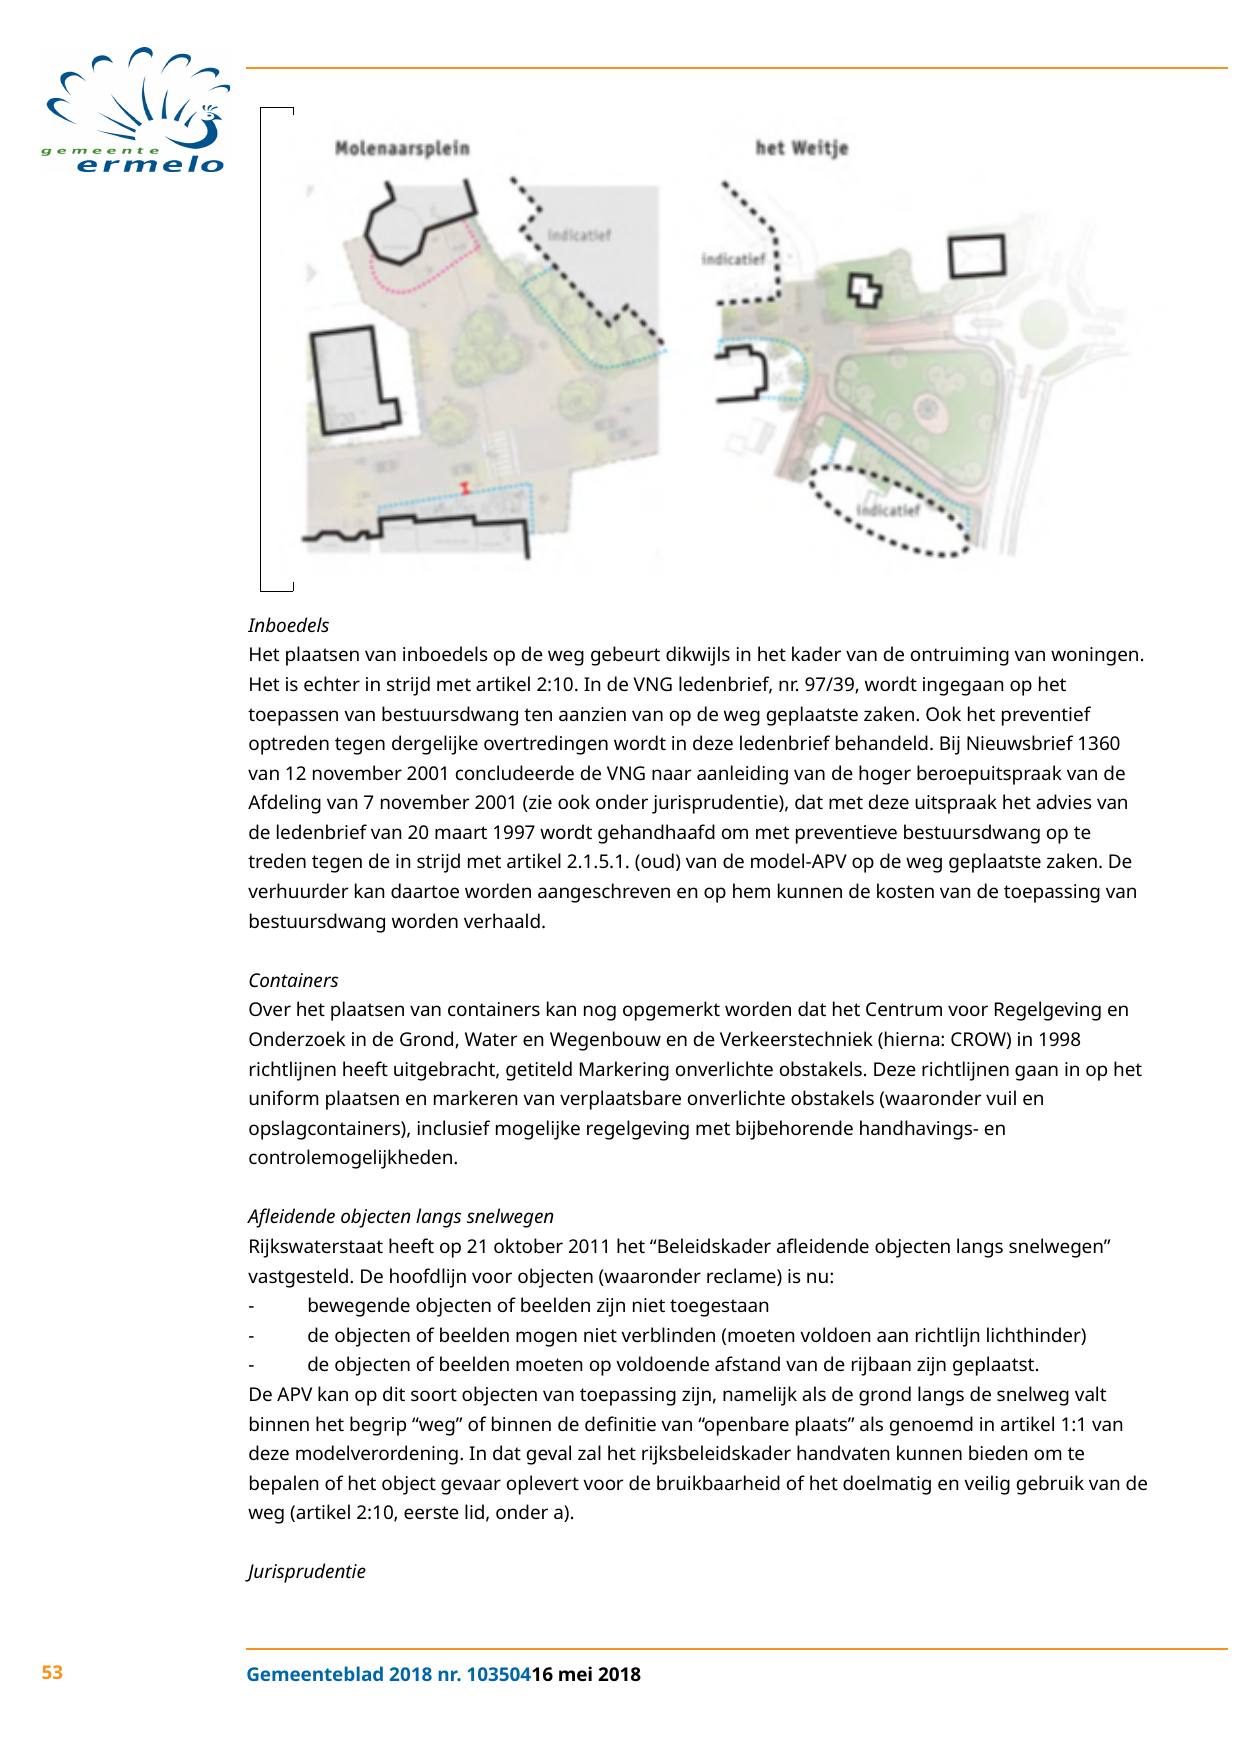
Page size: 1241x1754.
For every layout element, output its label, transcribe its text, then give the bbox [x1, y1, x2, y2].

list de objecten of beelden moeten op voldoende afstand van de rijbaan zijn geplaatst. [248, 1352, 1152, 1377]
text Inboedels [248, 612, 1152, 638]
text Afleidende objecten langs snelwegen [248, 1204, 1152, 1229]
picture [41, 47, 231, 172]
text De APV kan op dit soort objecten van toepassing zijn, namelijk als de grond langs de snelweg valt binnen het begrip “weg” of binnen de definitie van “openbare plaats” als genoemd in artikel 1:1 van deze modelverordening. In dat geval zal het rijksbeleidskader handvaten kunnen bieden om te bepalen of het object gevaar oplevert voor de bruikbaarheid of het doelmatig en veilig gebruik van de weg (artikel 2:10, eerste lid, onder a). [248, 1381, 1152, 1525]
text Het plaatsen van inboedels op de weg gebeurt dikwijls in het kader van de ontruiming van woningen. Het is echter in strijd met artikel 2:10. In de VNG ledenbrief, nr. 97/39, wordt ingegaan op het toepassen van bestuursdwang ten aanzien van op de weg geplaatste zaken. Ook het preventief optreden tegen dergelijke overtredingen wordt in deze ledenbrief behandeld. Bij Nieuwsbrief 1360 van 12 november 2001 concludeerde de VNG naar aanleiding van de hoger beroepuitspraak van de Afdeling van 7 november 2001 (zie ook onder jurisprudentie), dat met deze uitspraak het advies van de ledenbrief van 20 maart 1997 wordt gehandhaafd om met preventieve bestuursdwang op te treden tegen de in strijd met artikel 2.1.5.1. (oud) van de model-APV op de weg geplaatste zaken. De verhuurder kan daartoe worden aangeschreven en op hem kunnen de kosten van de toepassing van bestuursdwang worden verhaald. [248, 642, 1152, 933]
text Rijkswaterstaat heeft op 21 oktober 2011 het “Beleidskader afleidende objecten langs snelwegen” vastgesteld. De hoofdlijn voor objecten (waaronder reclame) is nu: [248, 1233, 1152, 1288]
list bewegende objecten of beelden zijn niet toegestaan [248, 1292, 1152, 1318]
picture [268, 115, 1173, 582]
text Containers [248, 967, 1152, 993]
text Over het plaatsen van containers kan nog opgemerkt worden dat het Centrum voor Regelgeving en Onderzoek in de Grond, Water en Wegenbouw en de Verkeerstechniek (hierna: CROW) in 1998 richtlijnen heeft uitgebracht, getiteld Markering onverlichte obstakels. Deze richtlijnen gaan in op het uniform plaatsen en markeren van verplaatsbare onverlichte obstakels (waaronder vuil en opslagcontainers), inclusief mogelijke regelgeving met bijbehorende handhavings- en controlemogelijkheden. [248, 997, 1152, 1170]
list de objecten of beelden mogen niet verblinden (moeten voldoen aan richtlijn lichthinder) [248, 1322, 1152, 1348]
text Jurisprudentie [248, 1559, 1152, 1584]
